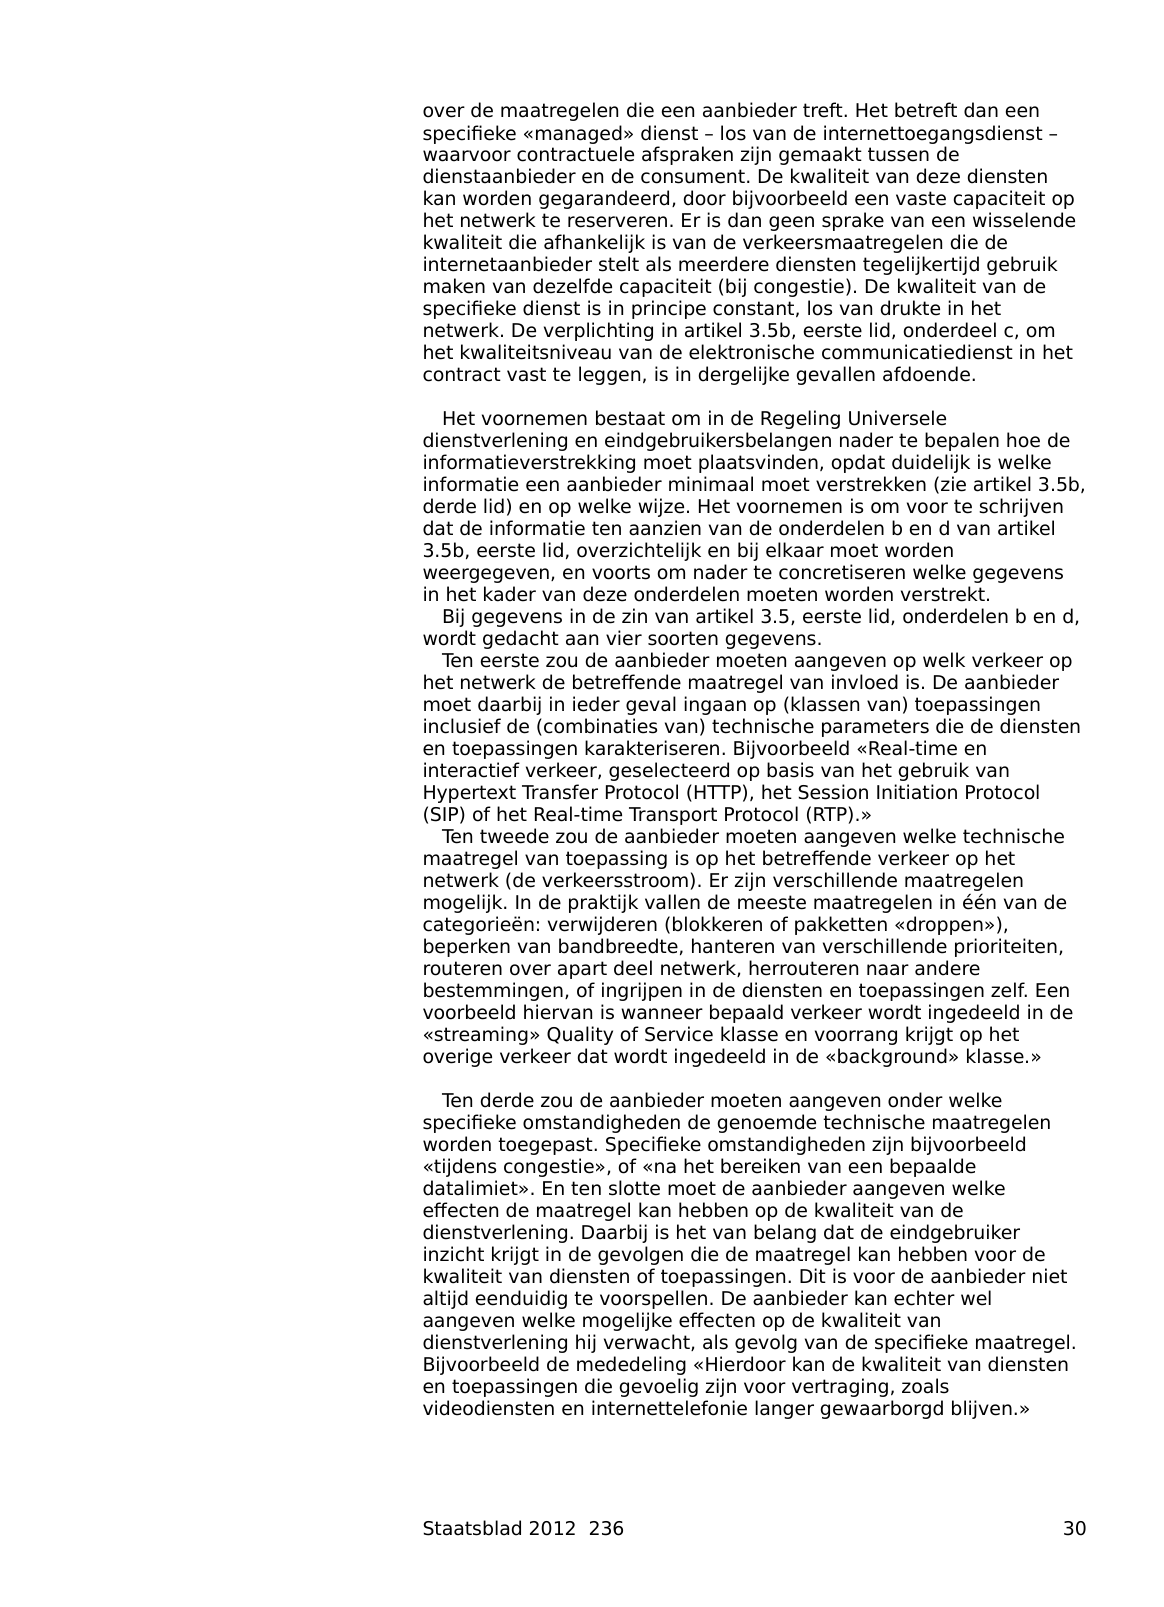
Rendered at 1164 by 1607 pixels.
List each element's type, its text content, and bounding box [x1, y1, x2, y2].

text Ten derde zou de aanbieder moeten aangeven onder welke specifieke omstandigheden de genoemde technische maatregelen worden toegepast. Specifieke omstandigheden zijn bijvoorbeeld «tijdens congestie», of «na het bereiken van een bepaalde datalimiet». En ten slotte moet de aanbieder aangeven welke effecten de maatregel kan hebben op de kwaliteit van de dienstverlening. Daarbij is het van belang dat de eindgebruiker inzicht krijgt in de gevolgen die de maatregel kan hebben voor de kwaliteit van diensten of toepassingen. Dit is voor de aanbieder niet altijd eenduidig te voorspellen. De aanbieder kan echter wel aangeven welke mogelijke effecten op de kwaliteit van dienstverlening hij verwacht, als gevolg van de specifieke maatregel. Bijvoorbeeld de mededeling «Hierdoor kan de kwaliteit van diensten en toepassingen die gevoelig zijn voor vertraging, zoals videodiensten en internettelefonie langer gewaarborgd blijven.» [422, 1090, 1087, 1419]
text over de maatregelen die een aanbieder treft. Het betreft dan een specifieke «managed» dienst – los van de internettoegangsdienst – waarvoor contractuele afspraken zijn gemaakt tussen de dienstaanbieder en de consument. De kwaliteit van deze diensten kan worden gegarandeerd, door bijvoorbeeld een vaste capaciteit op het netwerk te reserveren. Er is dan geen sprake van een wisselende kwaliteit die afhankelijk is van de verkeersmaatregelen die de internetaanbieder stelt als meerdere diensten tegelijkertijd gebruik maken van dezelfde capaciteit (bij congestie). De kwaliteit van de specifieke dienst is in principe constant, los van drukte in het netwerk. De verplichting in artikel 3.5b, eerste lid, onderdeel c, om het kwaliteitsniveau van de elektronische communicatiedienst in het contract vast te leggen, is in dergelijke gevallen afdoende. [422, 100, 1087, 386]
text Het voornemen bestaat om in de Regeling Universele dienstverlening en eindgebruikersbelangen nader te bepalen hoe de informatieverstrekking moet plaatsvinden, opdat duidelijk is welke informatie een aanbieder minimaal moet verstrekken (zie artikel 3.5b, derde lid) en op welke wijze. Het voornemen is om voor te schrijven dat de informatie ten aanzien van de onderdelen b en d van artikel 3.5b, eerste lid, overzichtelijk en bij elkaar moet worden weergegeven, en voorts om nader te concretiseren welke gegevens in het kader van deze onderdelen moeten worden verstrekt. [422, 408, 1087, 606]
text Bij gegevens in de zin van artikel 3.5, eerste lid, onderdelen b en d, wordt gedacht aan vier soorten gegevens. [422, 606, 1087, 650]
text Ten eerste zou de aanbieder moeten aangeven op welk verkeer op het netwerk de betreffende maatregel van invloed is. De aanbieder moet daarbij in ieder geval ingaan op (klassen van) toepassingen inclusief de (combinaties van) technische parameters die de diensten en toepassingen karakteriseren. Bijvoorbeeld «Real-time en interactief verkeer, geselecteerd op basis van het gebruik van Hypertext Transfer Protocol (HTTP), het Session Initiation Protocol (SIP) of het Real-time Transport Protocol (RTP).» [422, 650, 1087, 826]
text Ten tweede zou de aanbieder moeten aangeven welke technische maatregel van toepassing is op het betreffende verkeer op het netwerk (de verkeersstroom). Er zijn verschillende maatregelen mogelijk. In de praktijk vallen de meeste maatregelen in één van de categorieën: verwijderen (blokkeren of pakketten «droppen»), beperken van bandbreedte, hanteren van verschillende prioriteiten, routeren over apart deel netwerk, herrouteren naar andere bestemmingen, of ingrijpen in de diensten en toepassingen zelf. Een voorbeeld hiervan is wanneer bepaald verkeer wordt ingedeeld in de «streaming» Quality of Service klasse en voorrang krijgt op het overige verkeer dat wordt ingedeeld in de «background» klasse.» [422, 826, 1087, 1068]
